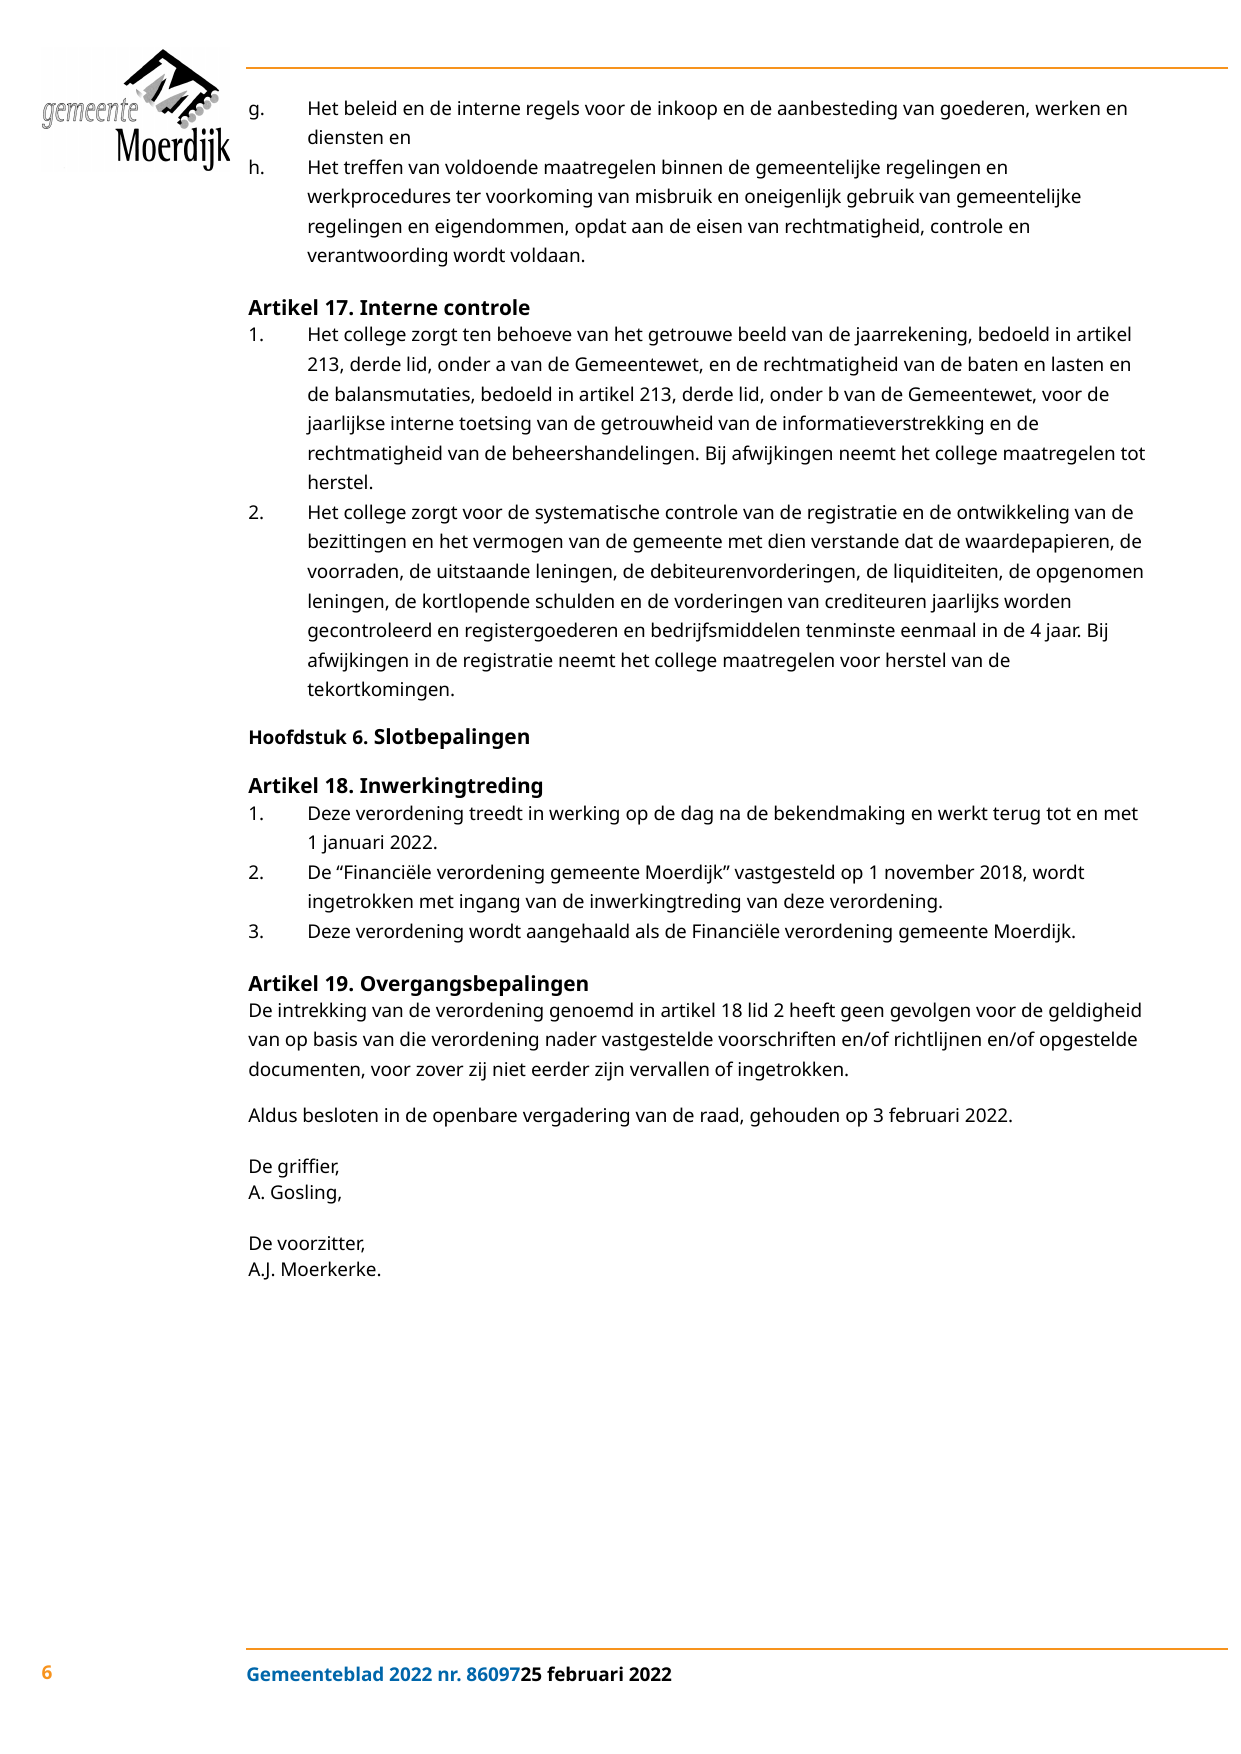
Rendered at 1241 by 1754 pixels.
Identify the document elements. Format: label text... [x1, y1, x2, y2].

text A.J. Moerkerke. [248, 1256, 1152, 1282]
list Het beleid en de interne regels voor de inkoop en de aanbesteding van goederen, werken en diensten en [248, 95, 1152, 150]
text Artikel 17. Interne controle [248, 293, 1152, 322]
text Artikel 19. Overgangsbepalingen [248, 969, 1152, 997]
list De “Financiële verordening gemeente Moerdijk” vastgesteld op 1 november 2018, wordt ingetrokken met ingang van de inwerkingtreding van deze verordening. [248, 859, 1152, 914]
text Artikel 18. Inwerkingtreding [248, 771, 1152, 800]
list Deze verordening wordt aangehaald als de Financiële verordening gemeente Moerdijk. [248, 918, 1152, 944]
text De intrekking van de verordening genoemd in artikel 18 lid 2 heeft geen gevolgen voor de geldigheid van op basis van die verordening nader vastgestelde voorschriften en/of richtlijnen en/of opgestelde documenten, voor zover zij niet eerder zijn vervallen of ingetrokken. [248, 997, 1152, 1082]
text Hoofdstuk 6. Slotbepalingen [248, 722, 1152, 751]
text A. Gosling, [248, 1179, 1152, 1205]
picture [41, 47, 231, 172]
text De voorzitter, [248, 1231, 1152, 1256]
list Het college zorgt voor de systematische controle van de registratie en de ontwikkeling van de bezittingen en het vermogen van de gemeente met dien verstande dat de waardepapieren, de voorraden, de uitstaande leningen, de debiteurenvorderingen, de liquiditeiten, de opgenomen leningen, de kortlopende schulden en de vorderingen van crediteuren jaarlijks worden gecontroleerd en registergoederen en bedrijfsmiddelen tenminste eenmaal in de 4 jaar. Bij afwijkingen in de registratie neemt het college maatregelen voor herstel van de tekortkomingen. [248, 499, 1152, 702]
list Het treffen van voldoende maatregelen binnen de gemeentelijke regelingen en werkprocedures ter voorkoming van misbruik en oneigenlijk gebruik van gemeentelijke regelingen en eigendommen, opdat aan de eisen van rechtmatigheid, controle en verantwoording wordt voldaan. [248, 154, 1152, 268]
list Het college zorgt ten behoeve van het getrouwe beeld van de jaarrekening, bedoeld in artikel 213, derde lid, onder a van de Gemeentewet, en de rechtmatigheid van de baten en lasten en de balansmutaties, bedoeld in artikel 213, derde lid, onder b van de Gemeentewet, voor de jaarlijkse interne toetsing van de getrouwheid van de informatieverstrekking en de rechtmatigheid van de beheershandelingen. Bij afwijkingen neemt het college maatregelen tot herstel. [248, 322, 1152, 495]
text Aldus besloten in de openbare vergadering van de raad, gehouden op 3 februari 2022. [248, 1102, 1152, 1128]
list Deze verordening treedt in werking op de dag na de bekendmaking en werkt terug tot en met 1 januari 2022. [248, 800, 1152, 855]
text De griffier, [248, 1153, 1152, 1179]
